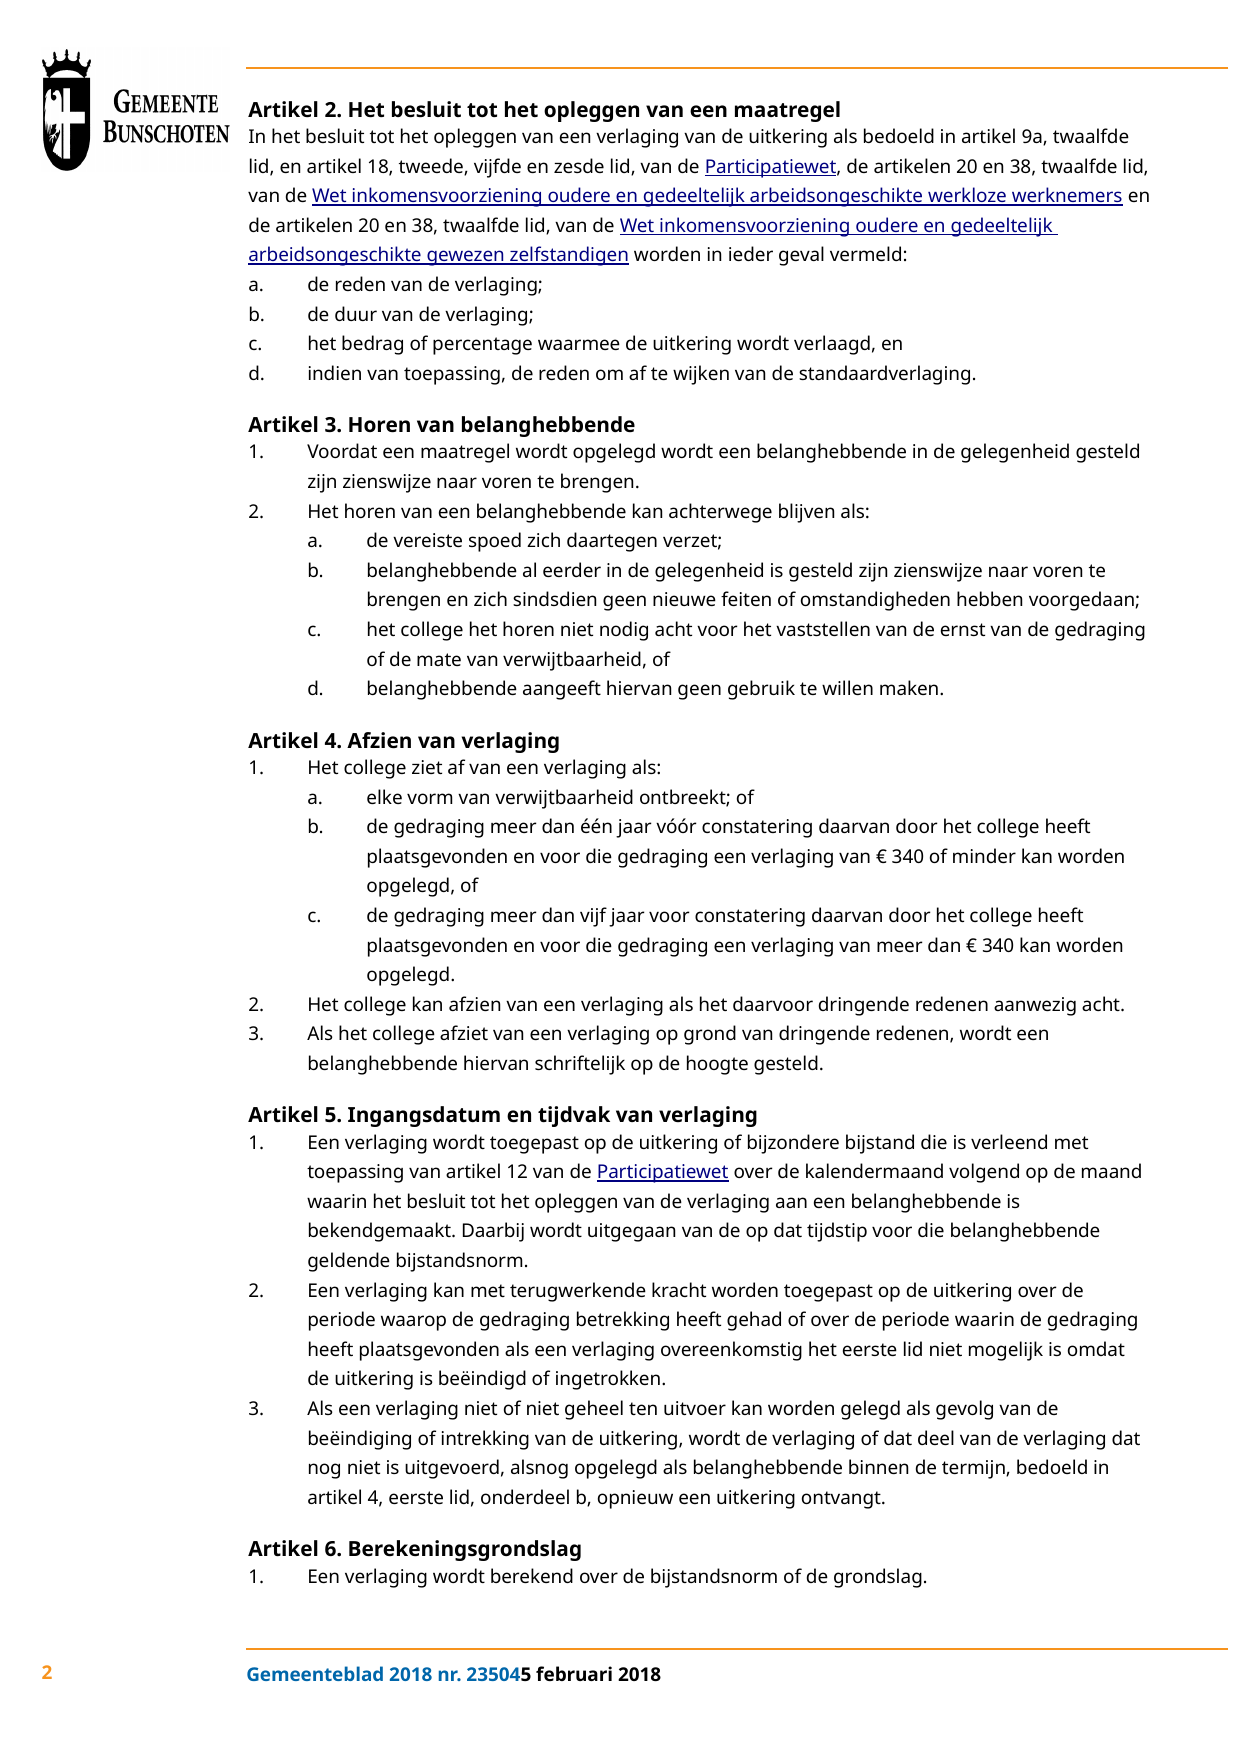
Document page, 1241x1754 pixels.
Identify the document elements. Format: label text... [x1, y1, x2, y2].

list Het college ziet af van een verlaging als: [248, 754, 1152, 780]
text Artikel 3. Horen van belanghebbende [248, 410, 1152, 439]
list de duur van de verlaging; [248, 301, 1152, 326]
picture [41, 47, 231, 172]
list elke vorm van verwijtbaarheid ontbreekt; of [307, 784, 1152, 809]
list Een verlaging wordt toegepast op de uitkering of bijzondere bijstand die is verleend met toepassing van artikel 12 van de Participatiewet over de kalendermaand volgend op de maand waarin het besluit tot het opleggen van de verlaging aan een belanghebbende is bekendgemaakt. Daarbij wordt uitgegaan van de op dat tijdstip voor die belanghebbende geldende bijstandsnorm. [248, 1129, 1152, 1273]
list de reden van de verlaging; [248, 271, 1152, 297]
list belanghebbende al eerder in de gelegenheid is gesteld zijn zienswijze naar voren te brengen en zich sindsdien geen nieuwe feiten of omstandigheden hebben voorgedaan; [307, 557, 1152, 612]
list Een verlaging wordt berekend over de bijstandsnorm of de grondslag. [248, 1563, 1152, 1588]
list Het horen van een belanghebbende kan achterwege blijven als: [248, 498, 1152, 524]
list Het college kan afzien van een verlaging als het daarvoor dringende redenen aanwezig acht. [248, 991, 1152, 1017]
list de gedraging meer dan één jaar vóór constatering daarvan door het college heeft plaatsgevonden en voor die gedraging een verlaging van € 340 of minder kan worden opgelegd, of [307, 813, 1152, 898]
text Artikel 6. Berekeningsgrondslag [248, 1534, 1152, 1563]
list het bedrag of percentage waarmee de uitkering wordt verlaagd, en [248, 330, 1152, 356]
text Artikel 2. Het besluit tot het opleggen van een maatregel [248, 95, 1152, 123]
list de gedraging meer dan vijf jaar voor constatering daarvan door het college heeft plaatsgevonden en voor die gedraging een verlaging van meer dan € 340 kan worden opgelegd. [307, 902, 1152, 987]
list belanghebbende aangeeft hiervan geen gebruik te willen maken. [307, 675, 1152, 701]
text Artikel 5. Ingangsdatum en tijdvak van verlaging [248, 1101, 1152, 1129]
list het college het horen niet nodig acht voor het vaststellen van de ernst van de gedraging of de mate van verwijtbaarheid, of [307, 616, 1152, 672]
list de vereiste spoed zich daartegen verzet; [307, 527, 1152, 553]
list Een verlaging kan met terugwerkende kracht worden toegepast op de uitkering over de periode waarop de gedraging betrekking heeft gehad of over de periode waarin de gedraging heeft plaatsgevonden als een verlaging overeenkomstig het eerste lid niet mogelijk is omdat de uitkering is beëindigd of ingetrokken. [248, 1277, 1152, 1391]
list Voordat een maatregel wordt opgelegd wordt een belanghebbende in de gelegenheid gesteld zijn zienswijze naar voren te brengen. [248, 439, 1152, 494]
text Artikel 4. Afzien van verlaging [248, 726, 1152, 754]
text In het besluit tot het opleggen van een verlaging van de uitkering als bedoeld in artikel 9a, twaalfde lid, en artikel 18, tweede, vijfde en zesde lid, van de Participatiewet, de artikelen 20 en 38, twaalfde lid, van de Wet inkomensvoorziening oudere en gedeeltelijk arbeidsongeschikte werkloze werknemers en de artikelen 20 en 38, twaalfde lid, van de Wet inkomensvoorziening oudere en gedeeltelijk arbeidsongeschikte gewezen zelfstandigen worden in ieder geval vermeld: [248, 123, 1152, 267]
list Als een verlaging niet of niet geheel ten uitvoer kan worden gelegd als gevolg van de beëindiging of intrekking van de uitkering, wordt de verlaging of dat deel van de verlaging dat nog niet is uitgevoerd, alsnog opgelegd als belanghebbende binnen de termijn, bedoeld in artikel 4, eerste lid, onderdeel b, opnieuw een uitkering ontvangt. [248, 1395, 1152, 1510]
list Als het college afziet van een verlaging op grond van dringende redenen, wordt een belanghebbende hiervan schriftelijk op de hoogte gesteld. [248, 1021, 1152, 1076]
list indien van toepassing, de reden om af te wijken van de standaardverlaging. [248, 360, 1152, 386]
